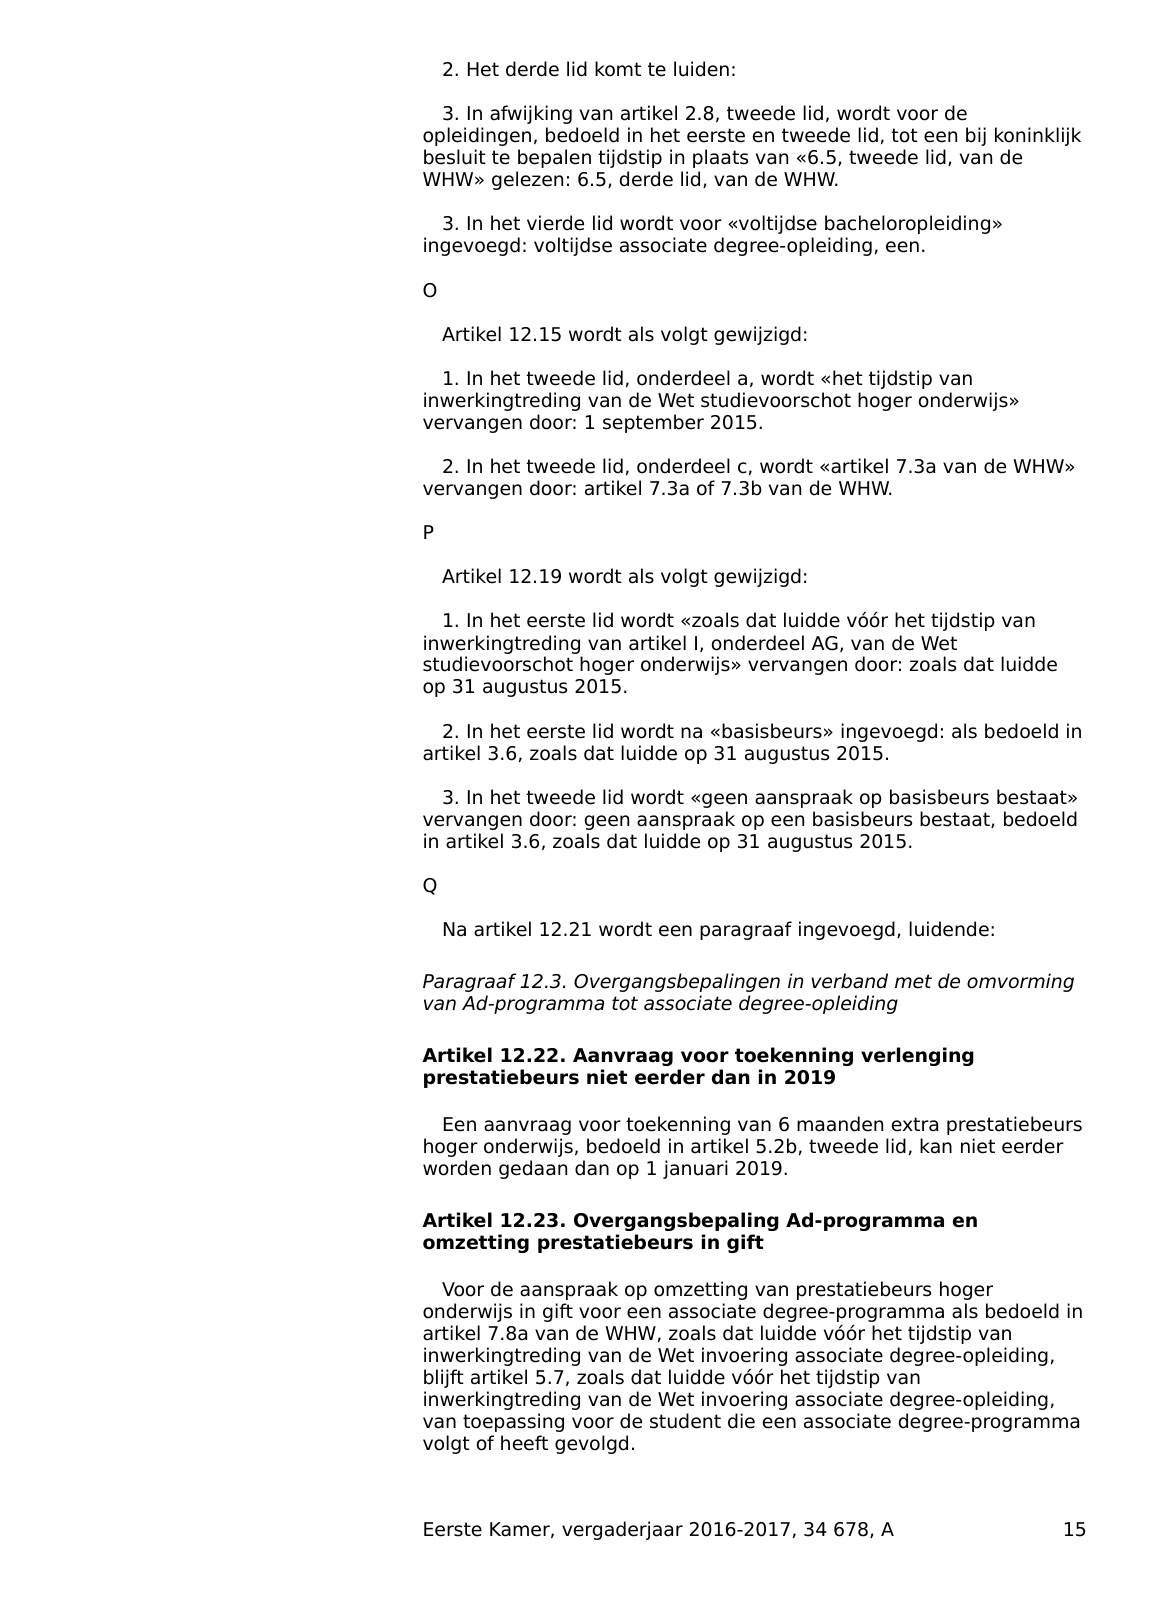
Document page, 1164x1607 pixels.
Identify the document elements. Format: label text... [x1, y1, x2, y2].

text 1. In het eerste lid wordt «zoals dat luidde vóór het tijdstip van inwerkingtreding van artikel I, onderdeel AG, van de Wet studievoorschot hoger onderwijs» vervangen door: zoals dat luidde op 31 augustus 2015. [422, 610, 1087, 698]
text 2. In het eerste lid wordt na «basisbeurs» ingevoegd: als bedoeld in artikel 3.6, zoals dat luidde op 31 augustus 2015. [422, 721, 1087, 764]
text Artikel 12.15 wordt als volgt gewijzigd: [422, 324, 1087, 346]
text Na artikel 12.21 wordt een paragraaf ingevoegd, luidende: [422, 919, 1087, 941]
text O [422, 279, 1087, 301]
text Een aanvraag voor toekenning van 6 maanden extra prestatiebeurs hoger onderwijs, bedoeld in artikel 5.2b, tweede lid, kan niet eerder worden gedaan dan op 1 januari 2019. [422, 1114, 1087, 1180]
text 2. In het tweede lid, onderdeel c, wordt «artikel 7.3a van de WHW» vervangen door: artikel 7.3a of 7.3b van de WHW. [422, 456, 1087, 500]
text 3. In het vierde lid wordt voor «voltijdse bacheloropleiding» ingevoegd: voltijdse associate degree-opleiding, een. [422, 213, 1087, 257]
text Voor de aanspraak op omzetting van prestatiebeurs hoger onderwijs in gift voor een associate degree-programma als bedoeld in artikel 7.8a van de WHW, zoals dat luidde vóór het tijdstip van inwerkingtreding van de Wet invoering associate degree-opleiding, blijft artikel 5.7, zoals dat luidde vóór het tijdstip van inwerkingtreding van de Wet invoering associate degree-opleiding, van toepassing voor de student die een associate degree-programma volgt of heeft gevolgd. [422, 1279, 1087, 1454]
subtitle Artikel 12.23. Overgangsbepaling Ad-programma en omzetting prestatiebeurs in gift [422, 1210, 1087, 1254]
text 3. In afwijking van artikel 2.8, tweede lid, wordt voor de opleidingen, bedoeld in het eerste en tweede lid, tot een bij koninklijk besluit te bepalen tijdstip in plaats van «6.5, tweede lid, van de WHW» gelezen: 6.5, derde lid, van de WHW. [422, 103, 1087, 191]
subtitle Artikel 12.22. Aanvraag voor toekenning verlenging prestatiebeurs niet eerder dan in 2019 [422, 1045, 1087, 1089]
text Q [422, 875, 1087, 897]
text P [422, 522, 1087, 544]
subtitle Paragraaf 12.3. Overgangsbepalingen in verband met de omvorming van Ad-programma tot associate degree-opleiding [422, 971, 1087, 1015]
text 3. In het tweede lid wordt «geen aanspraak op basisbeurs bestaat» vervangen door: geen aanspraak op een basisbeurs bestaat, bedoeld in artikel 3.6, zoals dat luidde op 31 augustus 2015. [422, 787, 1087, 853]
text 1. In het tweede lid, onderdeel a, wordt «het tijdstip van inwerkingtreding van de Wet studievoorschot hoger onderwijs» vervangen door: 1 september 2015. [422, 368, 1087, 434]
text 2. Het derde lid komt te luiden: [422, 59, 1087, 81]
text Artikel 12.19 wordt als volgt gewijzigd: [422, 566, 1087, 588]
